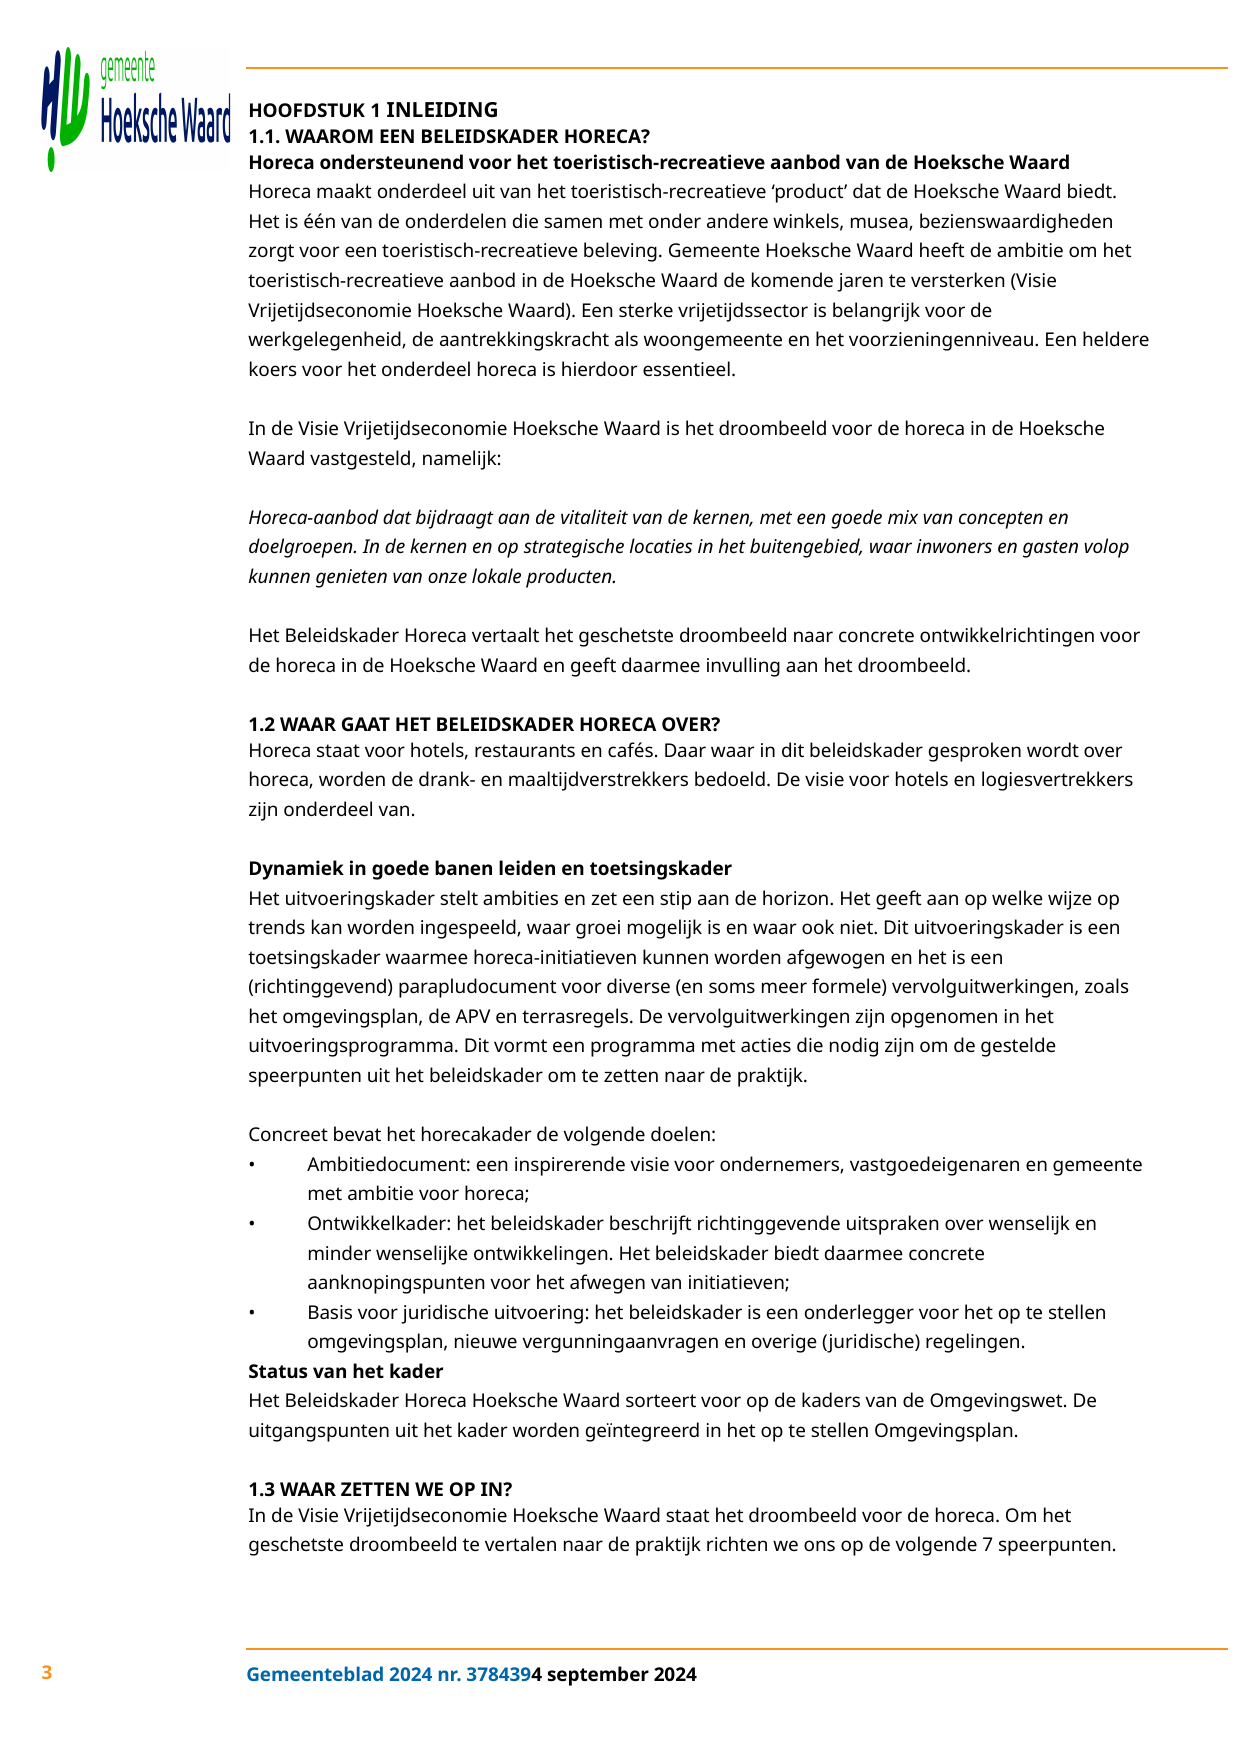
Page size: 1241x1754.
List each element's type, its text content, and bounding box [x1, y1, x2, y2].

text Horeca maakt onderdeel uit van het toeristisch-recreatieve ‘product’ dat de Hoeksche Waard biedt. Het is één van de onderdelen die samen met onder andere winkels, musea, bezienswaardigheden zorgt voor een toeristisch-recreatieve beleving. Gemeente Hoeksche Waard heeft de ambitie om het toeristisch-recreatieve aanbod in de Hoeksche Waard de komende jaren te versterken (Visie Vrijetijdseconomie Hoeksche Waard). Een sterke vrijetijdssector is belangrijk voor de werkgelegenheid, de aantrekkingskracht als woongemeente en het voorzieningenniveau. Een heldere koers voor het onderdeel horeca is hierdoor essentieel. [248, 178, 1152, 382]
list Ontwikkelkader: het beleidskader beschrijft richtinggevende uitspraken over wenselijk en minder wenselijke ontwikkelingen. Het beleidskader biedt daarmee concrete aanknopingspunten voor het afwegen van initiatieven; [248, 1210, 1152, 1295]
text Status van het kader [248, 1358, 1152, 1384]
text 1.1. WAAROM EEN BELEIDSKADER HORECA? [248, 123, 1152, 149]
picture [41, 47, 231, 172]
text Horeca staat voor hotels, restaurants en cafés. Daar waar in dit beleidskader gesproken wordt over horeca, worden de drank- en maaltijdverstrekkers bedoeld. De visie voor hotels en logiesvertrekkers zijn onderdeel van. [248, 737, 1152, 822]
text Het Beleidskader Horeca vertaalt het geschetste droombeeld naar concrete ontwikkelrichtingen voor de horeca in de Hoeksche Waard en geeft daarmee invulling aan het droombeeld. [248, 622, 1152, 678]
list Ambitiedocument: een inspirerende visie voor ondernemers, vastgoedeigenaren en gemeente met ambitie voor horeca; [248, 1151, 1152, 1206]
text Het uitvoeringskader stelt ambities en zet een stip aan de horizon. Het geeft aan op welke wijze op trends kan worden ingespeeld, waar groei mogelijk is en waar ook niet. Dit uitvoeringskader is een toetsingskader waarmee horeca-initiatieven kunnen worden afgewogen en het is een (richtinggevend) parapludocument voor diverse (en soms meer formele) vervolguitwerkingen, zoals het omgevingsplan, de APV en terrasregels. De vervolguitwerkingen zijn opgenomen in het uitvoeringsprogramma. Dit vormt een programma met acties die nodig zijn om de gestelde speerpunten uit het beleidskader om te zetten naar de praktijk. [248, 885, 1152, 1088]
text Horeca ondersteunend voor het toeristisch-recreatieve aanbod van de Hoeksche Waard [248, 149, 1152, 175]
text Horeca-aanbod dat bijdraagt aan de vitaliteit van de kernen, met een goede mix van concepten en doelgroepen. In de kernen en op strategische locaties in het buitengebied, waar inwoners en gasten volop kunnen genieten van onze lokale producten. [248, 504, 1152, 589]
text Het Beleidskader Horeca Hoeksche Waard sorteert voor op de kaders van de Omgevingswet. De uitgangspunten uit het kader worden geïntegreerd in het op te stellen Omgevingsplan. [248, 1388, 1152, 1443]
list Basis voor juridische uitvoering: het beleidskader is een onderlegger voor het op te stellen omgevingsplan, nieuwe vergunningaanvragen en overige (juridische) regelingen. [248, 1299, 1152, 1354]
text Concreet bevat het horecakader de volgende doelen: [248, 1121, 1152, 1147]
text In de Visie Vrijetijdseconomie Hoeksche Waard is het droombeeld voor de horeca in de Hoeksche Waard vastgesteld, namelijk: [248, 415, 1152, 471]
text Dynamiek in goede banen leiden en toetsingskader [248, 855, 1152, 881]
text 1.2 WAAR GAAT HET BELEIDSKADER HORECA OVER? [248, 711, 1152, 737]
text HOOFDSTUK 1 INLEIDING [248, 95, 1152, 123]
text 1.3 WAAR ZETTEN WE OP IN? [248, 1476, 1152, 1502]
text In de Visie Vrijetijdseconomie Hoeksche Waard staat het droombeeld voor de horeca. Om het geschetste droombeeld te vertalen naar de praktijk richten we ons op de volgende 7 speerpunten. [248, 1502, 1152, 1557]
